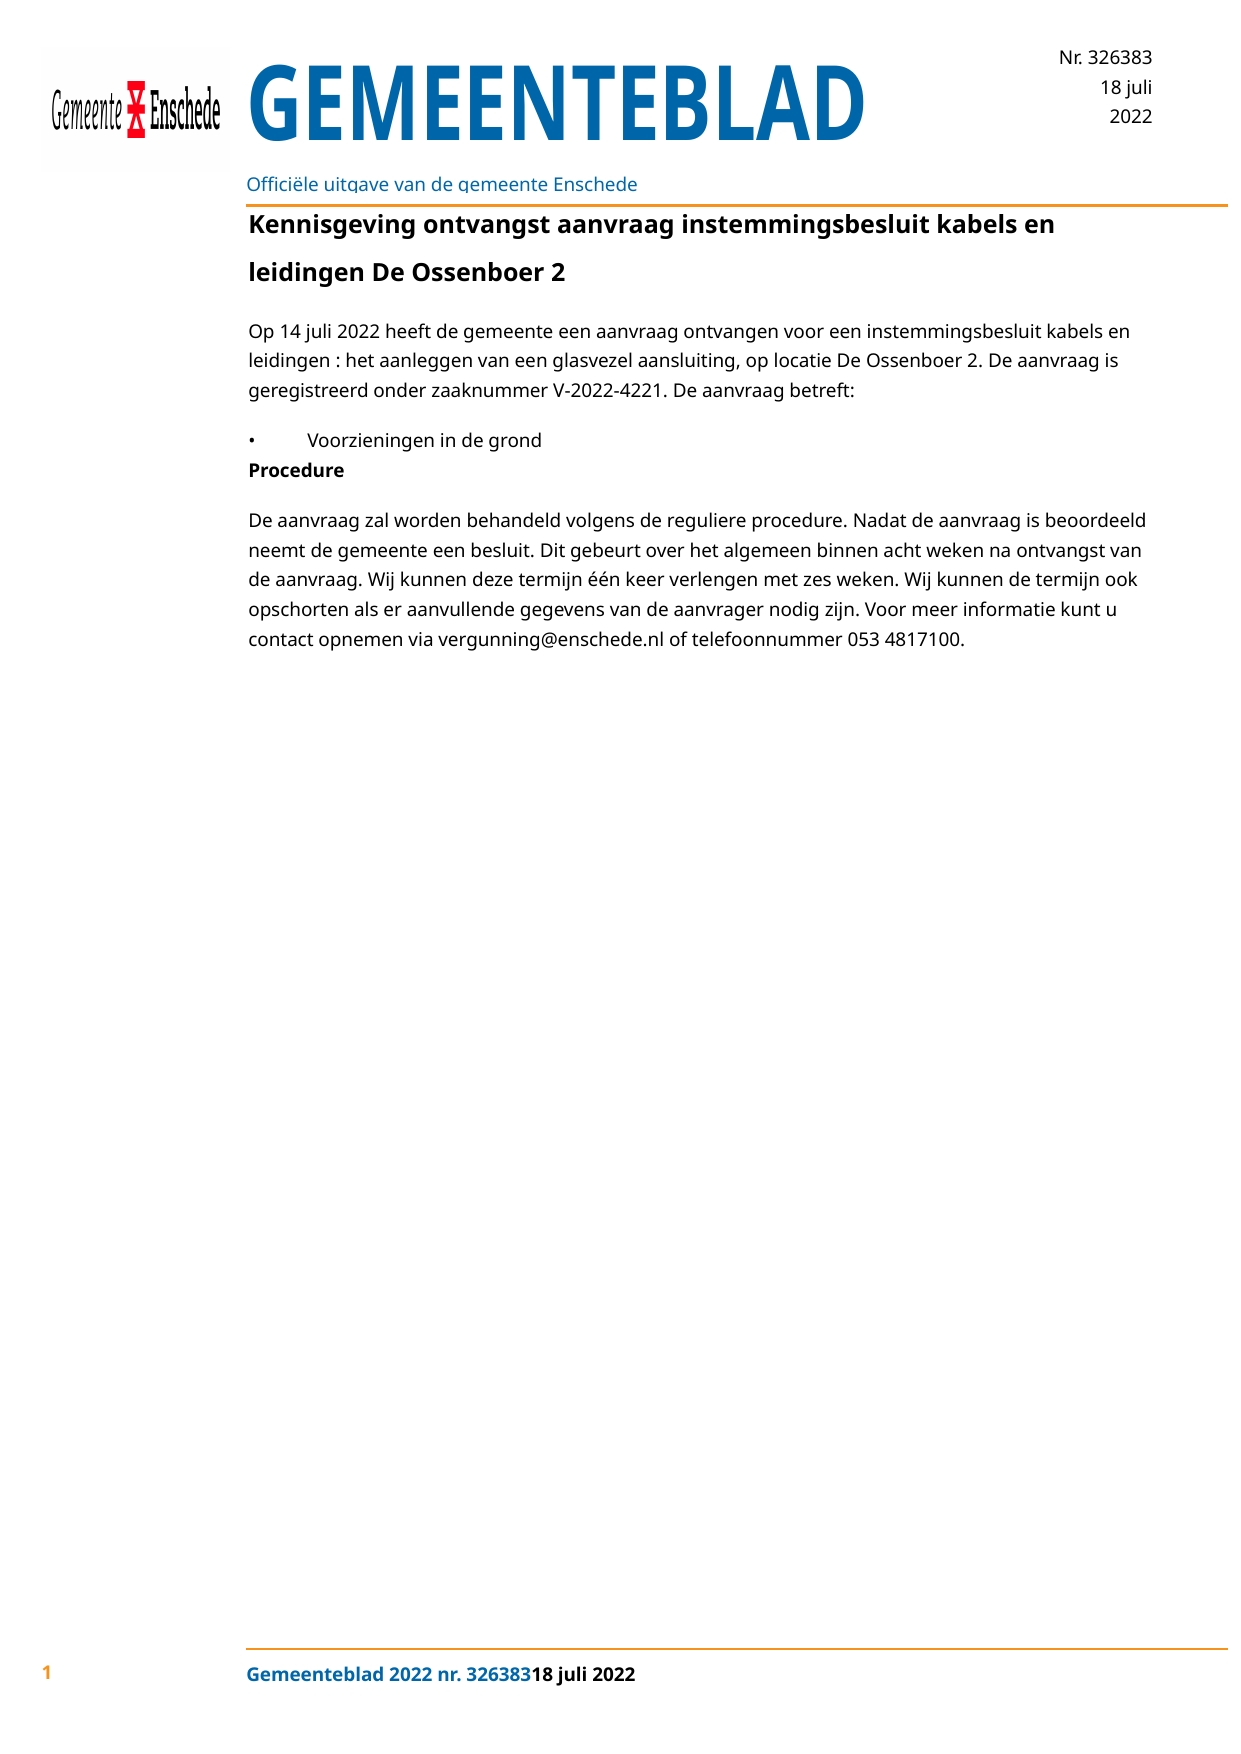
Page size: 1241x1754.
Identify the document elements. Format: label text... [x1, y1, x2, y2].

text Kennisgeving ontvangst aanvraag instemmingsbesluit kabels en leidingen De Ossenboer 2 [248, 207, 1152, 288]
picture [41, 47, 231, 172]
text De aanvraag zal worden behandeld volgens de reguliere procedure. Nadat de aanvraag is beoordeeld neemt de gemeente een besluit. Dit gebeurt over het algemeen binnen acht weken na ontvangst van de aanvraag. Wij kunnen deze termijn één keer verlengen met zes weken. Wij kunnen de termijn ook opschorten als er aanvullende gegevens van de aanvrager nodig zijn. Voor meer informatie kunt u contact opnemen via vergunning@enschede.nl of telefoonnummer 053 4817100. [248, 507, 1152, 652]
text Op 14 juli 2022 heeft de gemeente een aanvraag ontvangen voor een instemmingsbesluit kabels en leidingen : het aanleggen van een glasvezel aansluiting, op locatie De Ossenboer 2. De aanvraag is geregistreerd onder zaaknummer V-2022-4221. De aanvraag betreft: [248, 318, 1152, 403]
list Voorzieningen in de grond [248, 427, 1152, 453]
text Procedure [248, 457, 1152, 483]
